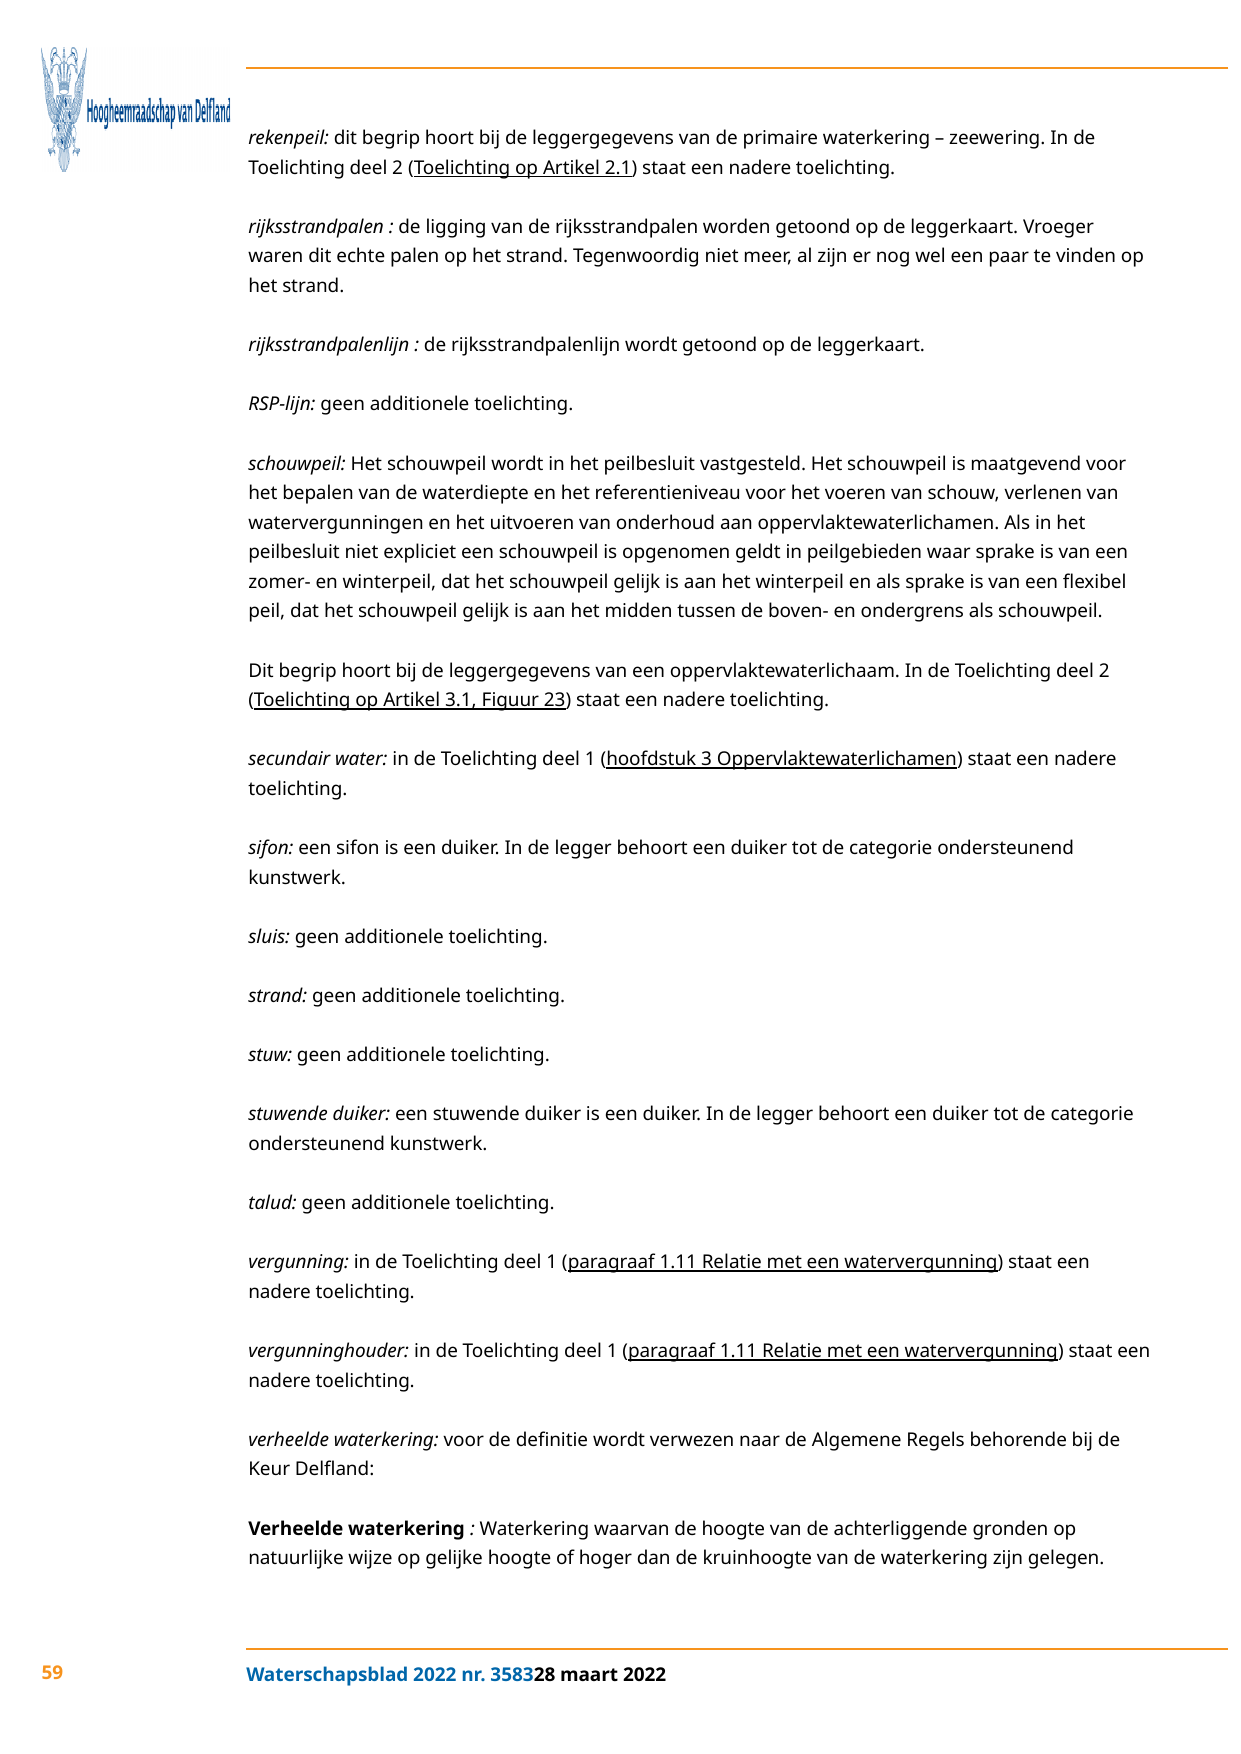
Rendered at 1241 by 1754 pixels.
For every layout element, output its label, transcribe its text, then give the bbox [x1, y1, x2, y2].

text RSP-lijn: geen additionele toelichting. [248, 391, 1152, 416]
picture [41, 47, 231, 172]
text verheelde waterkering: voor de definitie wordt verwezen naar de Algemene Regels behorende bij de Keur Delfland: [248, 1426, 1152, 1481]
text vergunning: in de Toelichting deel 1 (paragraaf 1.11 Relatie met een watervergunning) staat een nadere toelichting. [248, 1248, 1152, 1304]
text rijksstrandpalen : de ligging van de rijksstrandpalen worden getoond op de leggerkaart. Vroeger waren dit echte palen op het strand. Tegenwoordig niet meer, al zijn er nog wel een paar te vinden op het strand. [248, 213, 1152, 298]
text vergunninghouder: in de Toelichting deel 1 (paragraaf 1.11 Relatie met een watervergunning) staat een nadere toelichting. [248, 1337, 1152, 1393]
table_header Verheelde waterkering : Waterkering waarvan de hoogte van de achterliggende gronden op natuurlijke wijze op gelijke hoogte of hoger dan de kruinhoogte van de waterkering zijn gelegen. [248, 1515, 1152, 1570]
text stuwende duiker: een stuwende duiker is een duiker. In de legger behoort een duiker tot de categorie ondersteunend kunstwerk. [248, 1101, 1152, 1156]
text secundair water: in de Toelichting deel 1 (hoofdstuk 3 Oppervlaktewaterlichamen) staat een nadere toelichting. [248, 746, 1152, 801]
text talud: geen additionele toelichting. [248, 1189, 1152, 1215]
text Dit begrip hoort bij de leggergegevens van een oppervlaktewaterlichaam. In de Toelichting deel 2 (Toelichting op Artikel 3.1, Figuur 23) staat een nadere toelichting. [248, 657, 1152, 712]
text strand: geen additionele toelichting. [248, 982, 1152, 1008]
text rijksstrandpalenlijn : de rijksstrandpalenlijn wordt getoond op de leggerkaart. [248, 331, 1152, 357]
text stuw: geen additionele toelichting. [248, 1041, 1152, 1067]
text sifon: een sifon is een duiker. In de legger behoort een duiker tot de categorie ondersteunend kunstwerk. [248, 834, 1152, 890]
text sluis: geen additionele toelichting. [248, 923, 1152, 949]
text schouwpeil: Het schouwpeil wordt in het peilbesluit vastgesteld. Het schouwpeil is maatgevend voor het bepalen van de waterdiepte en het referentieniveau voor het voeren van schouw, verlenen van watervergunningen en het uitvoeren van onderhoud aan oppervlaktewaterlichamen. Als in het peilbesluit niet expliciet een schouwpeil is opgenomen geldt in peilgebieden waar sprake is van een zomer- en winterpeil, dat het schouwpeil gelijk is aan het winterpeil en als sprake is van een flexibel peil, dat het schouwpeil gelijk is aan het midden tussen de boven- en ondergrens als schouwpeil. [248, 450, 1152, 623]
text rekenpeil: dit begrip hoort bij de leggergegevens van de primaire waterkering – zeewering. In de Toelichting deel 2 (Toelichting op Artikel 2.1) staat een nadere toelichting. [248, 124, 1152, 180]
